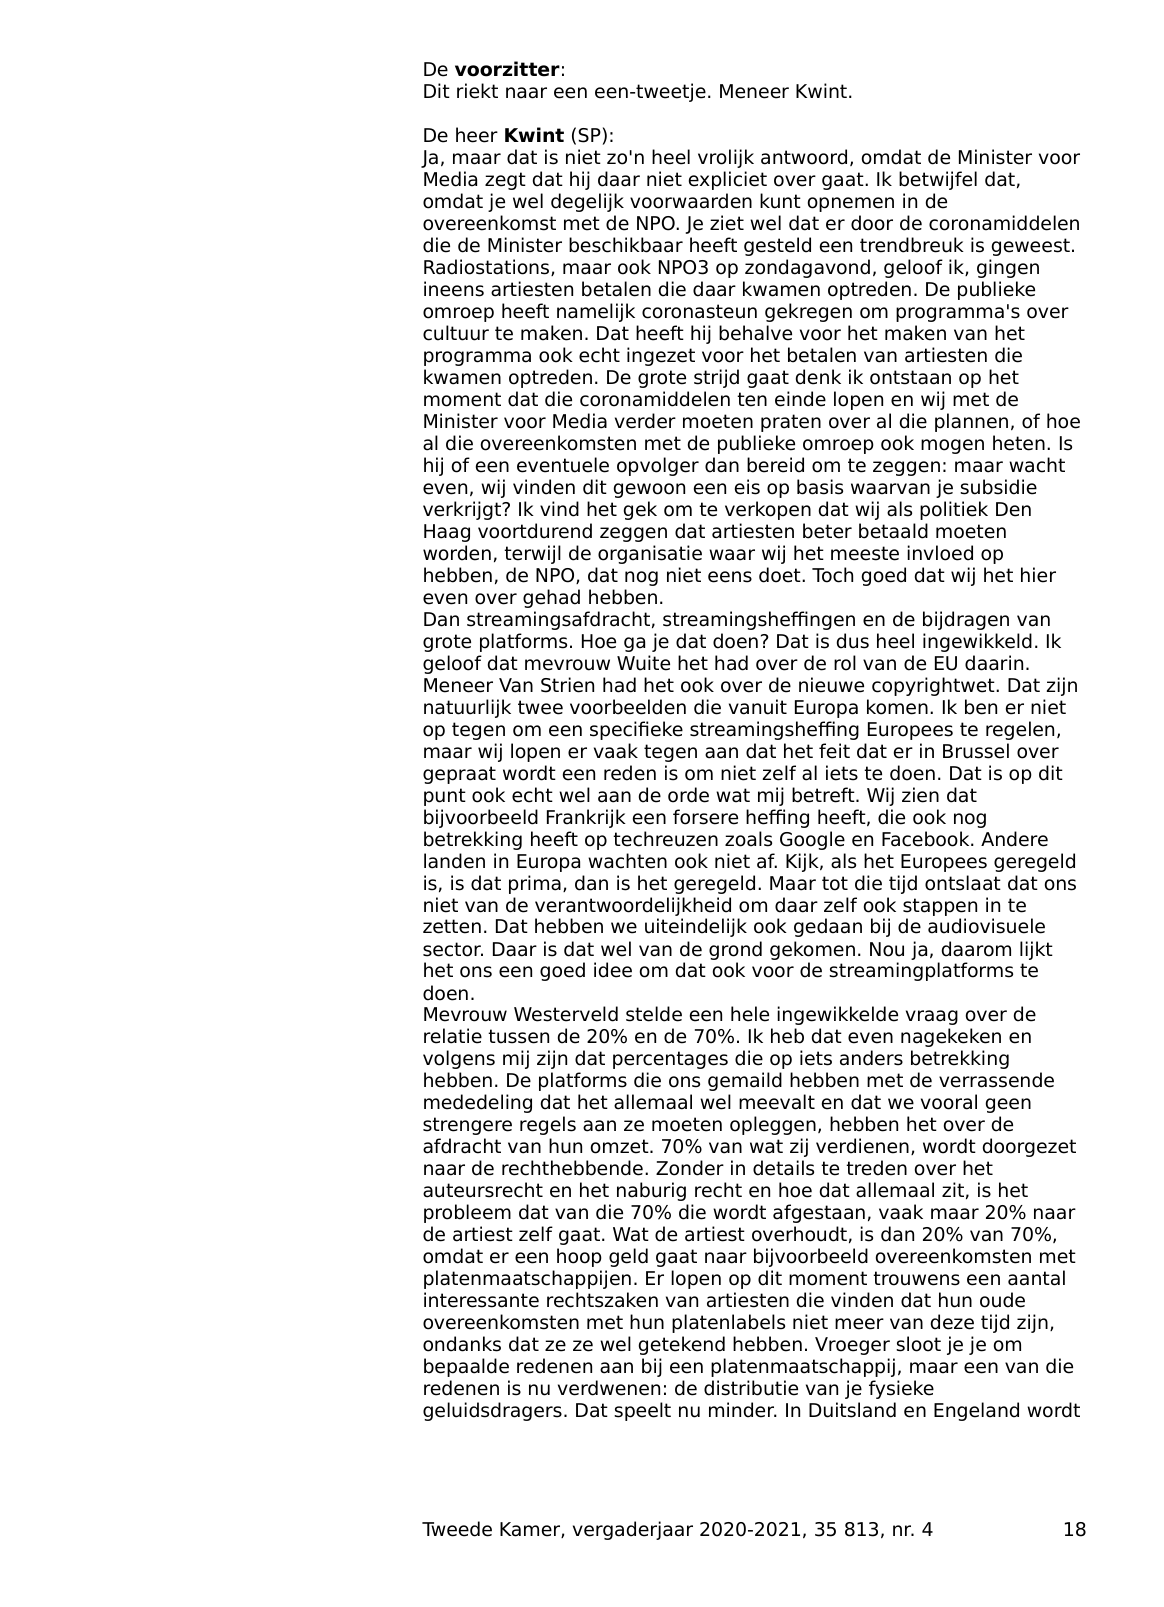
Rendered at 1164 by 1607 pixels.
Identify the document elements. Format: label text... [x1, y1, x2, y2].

text Ja, maar dat is niet zo'n heel vrolijk antwoord, omdat de Minister voor Media zegt dat hij daar niet expliciet over gaat. Ik betwijfel dat, omdat je wel degelijk voorwaarden kunt opnemen in de overeenkomst met de NPO. Je ziet wel dat er door de coronamiddelen die de Minister beschikbaar heeft gesteld een trendbreuk is geweest. Radiostations, maar ook NPO3 op zondagavond, geloof ik, gingen ineens artiesten betalen die daar kwamen optreden. De publieke omroep heeft namelijk coronasteun gekregen om programma's over cultuur te maken. Dat heeft hij behalve voor het maken van het programma ook echt ingezet voor het betalen van artiesten die kwamen optreden. De grote strijd gaat denk ik ontstaan op het moment dat die coronamiddelen ten einde lopen en wij met de Minister voor Media verder moeten praten over al die plannen, of hoe al die overeenkomsten met de publieke omroep ook mogen heten. Is hij of een eventuele opvolger dan bereid om te zeggen: maar wacht even, wij vinden dit gewoon een eis op basis waarvan je subsidie verkrijgt? Ik vind het gek om te verkopen dat wij als politiek Den Haag voortdurend zeggen dat artiesten beter betaald moeten worden, terwijl de organisatie waar wij het meeste invloed op hebben, de NPO, dat nog niet eens doet. Toch goed dat wij het hier even over gehad hebben. [422, 147, 1087, 609]
text Mevrouw Westerveld stelde een hele ingewikkelde vraag over de relatie tussen de 20% en de 70%. Ik heb dat even nagekeken en volgens mij zijn dat percentages die op iets anders betrekking hebben. De platforms die ons gemaild hebben met de verrassende mededeling dat het allemaal wel meevalt en dat we vooral geen strengere regels aan ze moeten opleggen, hebben het over de afdracht van hun omzet. 70% van wat zij verdienen, wordt doorgezet naar de rechthebbende. Zonder in details te treden over het auteursrecht en het naburig recht en hoe dat allemaal zit, is het probleem dat van die 70% die wordt afgestaan, vaak maar 20% naar de artiest zelf gaat. Wat de artiest overhoudt, is dan 20% van 70%, omdat er een hoop geld gaat naar bijvoorbeeld overeenkomsten met platenmaatschappijen. Er lopen op dit moment trouwens een aantal interessante rechtszaken van artiesten die vinden dat hun oude overeenkomsten met hun platenlabels niet meer van deze tijd zijn, ondanks dat ze ze wel getekend hebben. Vroeger sloot je je om bepaalde redenen aan bij een platenmaatschappij, maar een van die redenen is nu verdwenen: de distributie van je fysieke geluidsdragers. Dat speelt nu minder. In Duitsland en Engeland wordt [422, 1004, 1087, 1422]
text Dit riekt naar een een-tweetje. Meneer Kwint. [422, 81, 1087, 103]
text De heer Kwint (SP): [422, 125, 1087, 147]
text Dan streamingsafdracht, streamingsheffingen en de bijdragen van grote platforms. Hoe ga je dat doen? Dat is dus heel ingewikkeld. Ik geloof dat mevrouw Wuite het had over de rol van de EU daarin. Meneer Van Strien had het ook over de nieuwe copyrightwet. Dat zijn natuurlijk twee voorbeelden die vanuit Europa komen. Ik ben er niet op tegen om een specifieke streamingsheffing Europees te regelen, maar wij lopen er vaak tegen aan dat het feit dat er in Brussel over gepraat wordt een reden is om niet zelf al iets te doen. Dat is op dit punt ook echt wel aan de orde wat mij betreft. Wij zien dat bijvoorbeeld Frankrijk een forsere heffing heeft, die ook nog betrekking heeft op techreuzen zoals Google en Facebook. Andere landen in Europa wachten ook niet af. Kijk, als het Europees geregeld is, is dat prima, dan is het geregeld. Maar tot die tijd ontslaat dat ons niet van de verantwoordelijkheid om daar zelf ook stappen in te zetten. Dat hebben we uiteindelijk ook gedaan bij de audiovisuele sector. Daar is dat wel van de grond gekomen. Nou ja, daarom lijkt het ons een goed idee om dat ook voor de streamingplatforms te doen. [422, 609, 1087, 1004]
text De voorzitter: [422, 59, 1087, 81]
